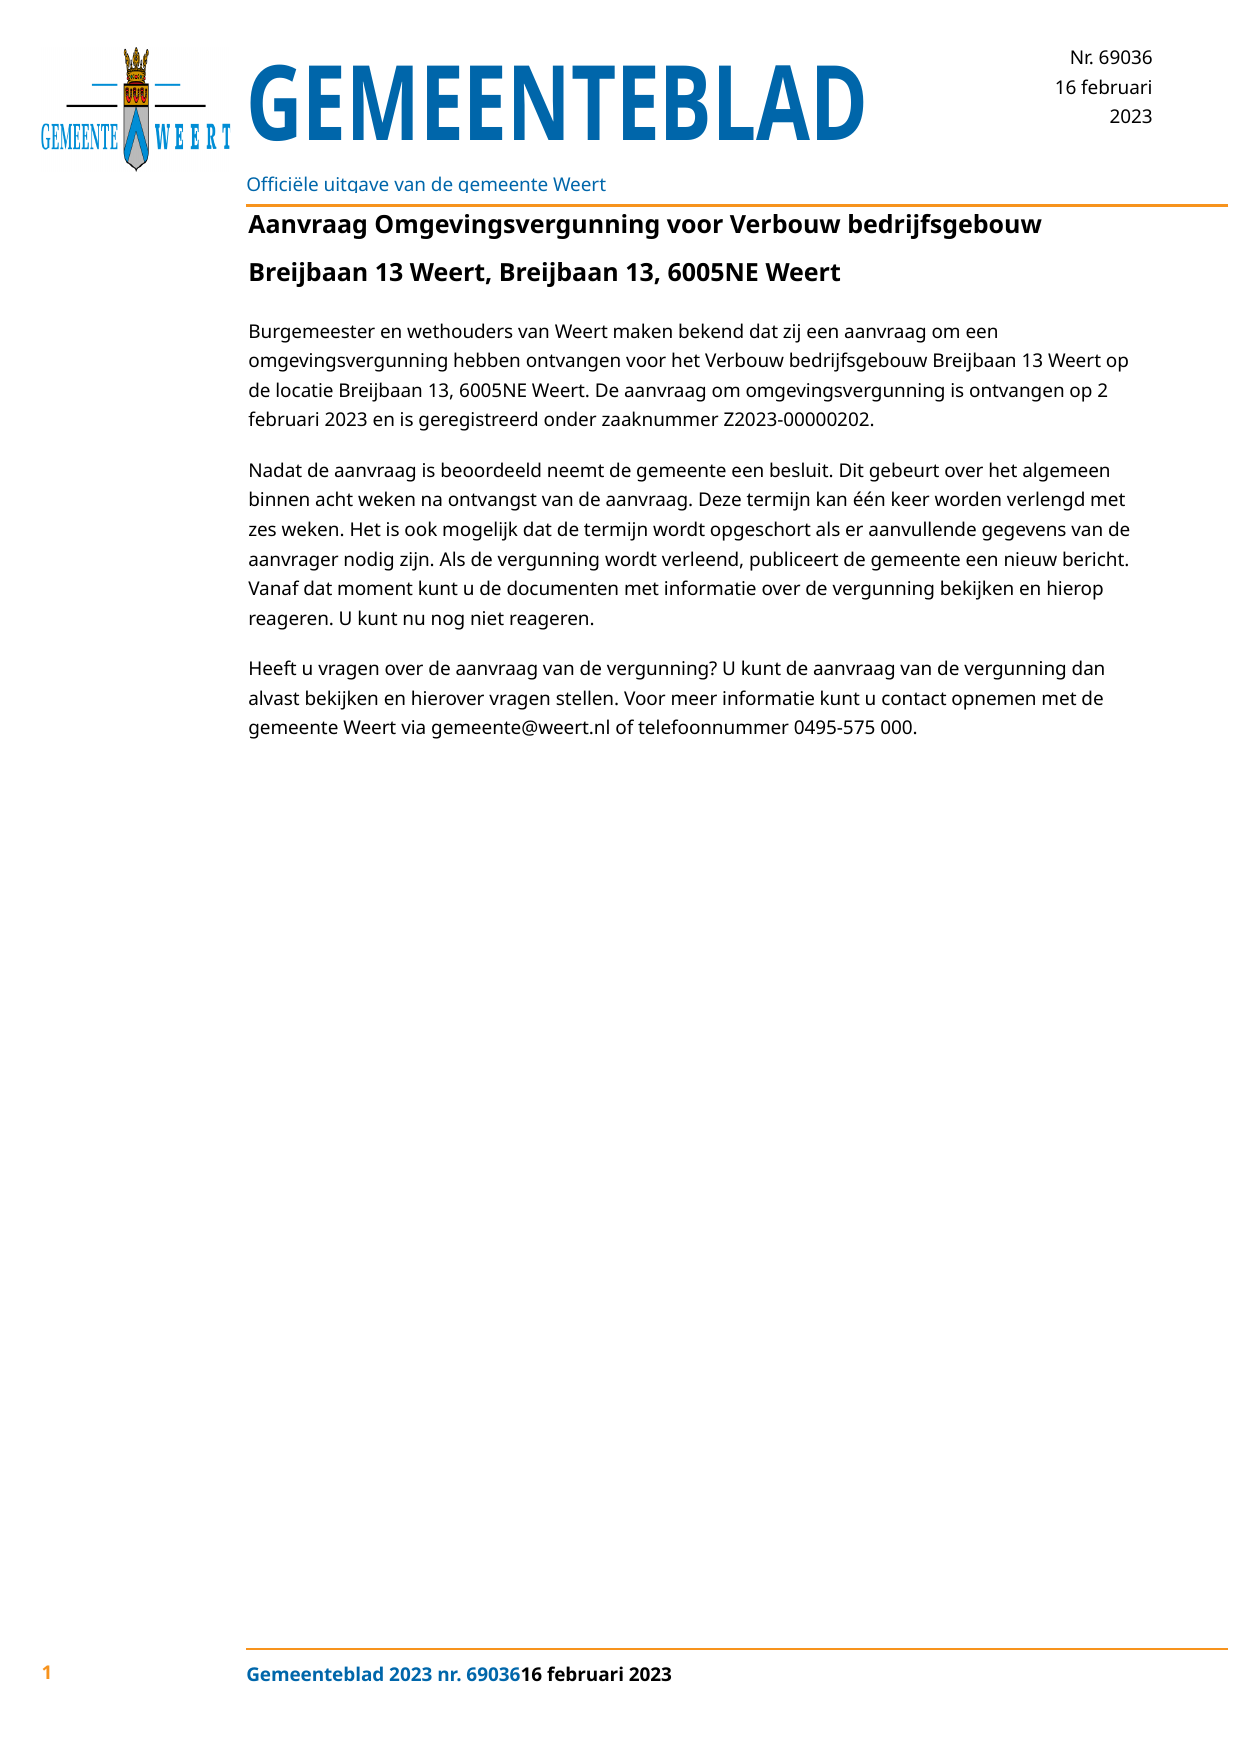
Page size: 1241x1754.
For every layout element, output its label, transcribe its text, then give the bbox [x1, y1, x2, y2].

text Nadat de aanvraag is beoordeeld neemt de gemeente een besluit. Dit gebeurt over het algemeen binnen acht weken na ontvangst van de aanvraag. Deze termijn kan één keer worden verlengd met zes weken. Het is ook mogelijk dat de termijn wordt opgeschort als er aanvullende gegevens van de aanvrager nodig zijn. Als de vergunning wordt verleend, publiceert de gemeente een nieuw bericht. Vanaf dat moment kunt u de documenten met informatie over de vergunning bekijken en hierop reageren. U kunt nu nog niet reageren. [248, 457, 1152, 631]
text Burgemeester en wethouders van Weert maken bekend dat zij een aanvraag om een omgevingsvergunning hebben ontvangen voor het Verbouw bedrijfsgebouw Breijbaan 13 Weert op de locatie Breijbaan 13, 6005NE Weert. De aanvraag om omgevingsvergunning is ontvangen op 2 februari 2023 en is geregistreerd onder zaaknummer Z2023-00000202. [248, 318, 1152, 432]
picture [41, 47, 231, 172]
text Heeft u vragen over de aanvraag van de vergunning? U kunt de aanvraag van de vergunning dan alvast bekijken en hierover vragen stellen. Voor meer informatie kunt u contact opnemen met de gemeente Weert via gemeente@weert.nl of telefoonnummer 0495-575 000. [248, 655, 1152, 740]
text Aanvraag Omgevingsvergunning voor Verbouw bedrijfsgebouw Breijbaan 13 Weert, Breijbaan 13, 6005NE Weert [248, 207, 1152, 288]
